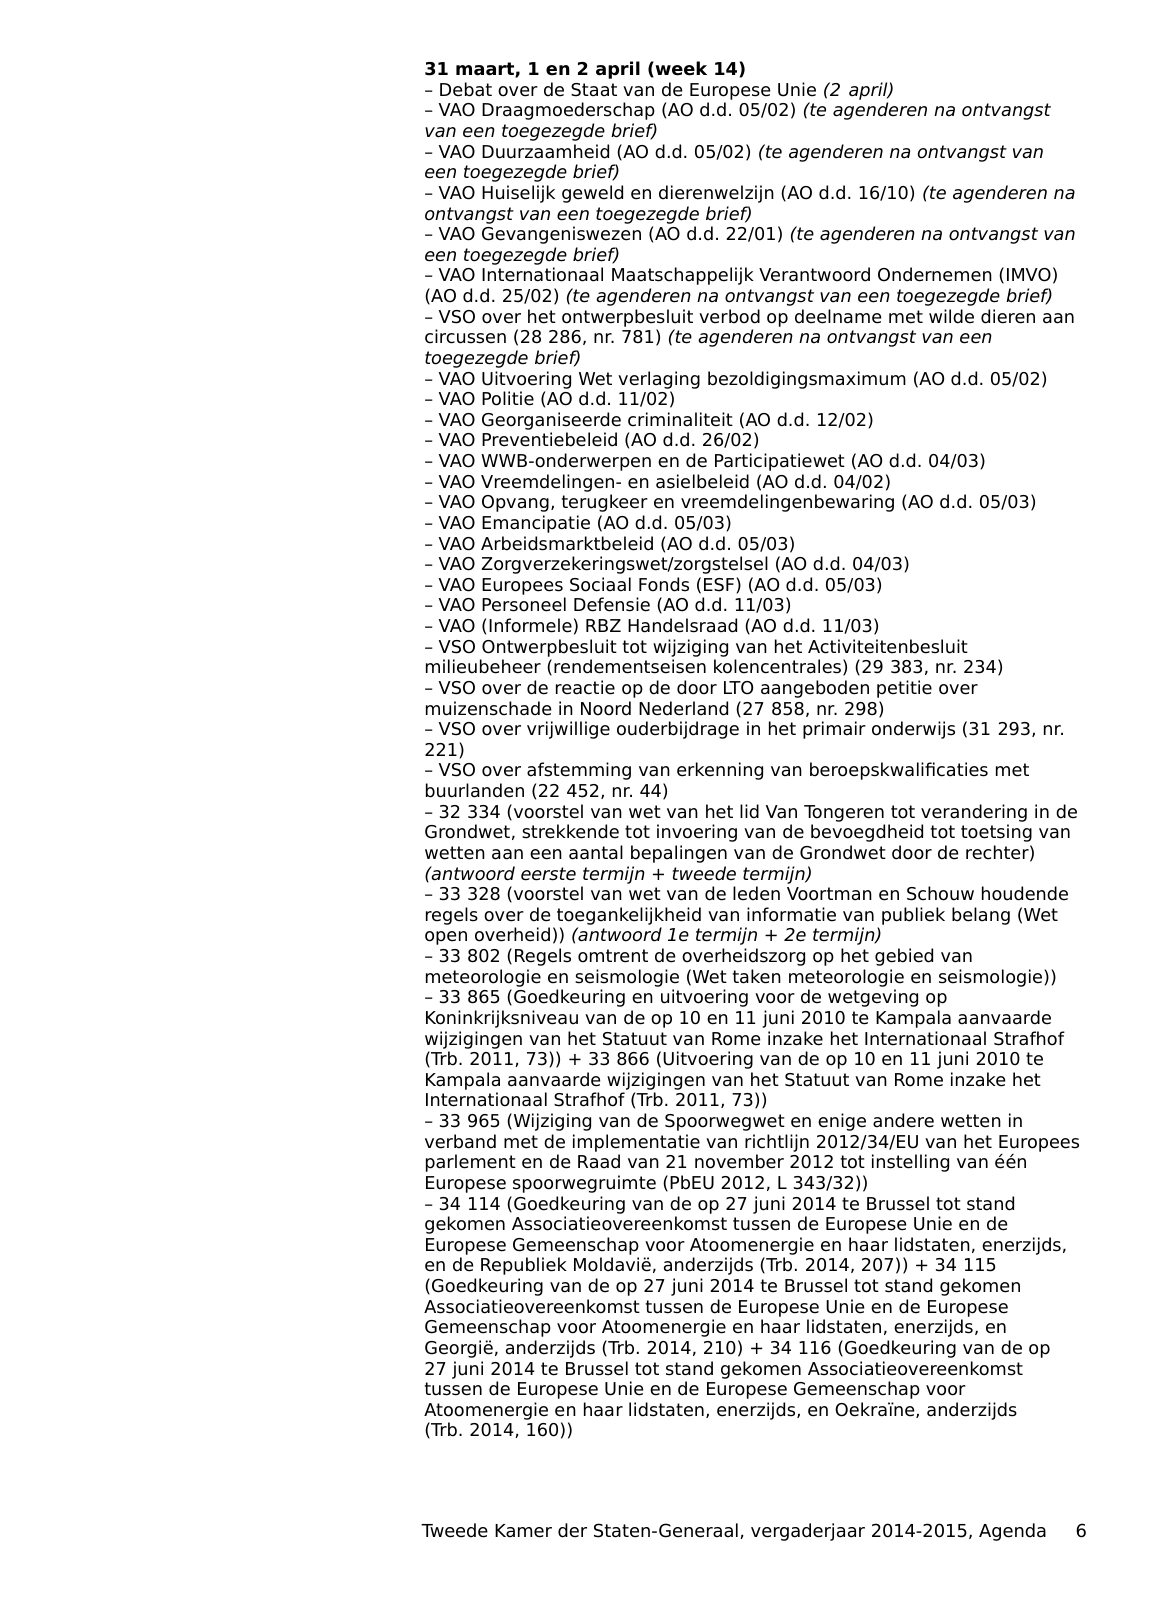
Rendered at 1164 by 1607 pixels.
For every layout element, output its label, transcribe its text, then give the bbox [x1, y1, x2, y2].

table_cell [77, 760, 401, 802]
table_cell 31 maart, 1 en 2 april (week 14) [418, 59, 1087, 80]
table_cell [401, 430, 418, 451]
table_cell – 34 114 (Goedkeuring van de op 27 juni 2014 te Brussel tot stand gekomen Associatieovereenkomst tussen de Europese Unie en de Europese Gemeenschap voor Atoomenergie en haar lidstaten, enerzijds, en de Republiek Moldavië, anderzijds (Trb. 2014, 207)) + 34 115 (Goedkeuring van de op 27 juni 2014 te Brussel tot stand gekomen Associatieovereenkomst tussen de Europese Unie en de Europese Gemeenschap voor Atoomenergie en haar lidstaten, enerzijds, en Georgië, anderzijds (Trb. 2014, 210) + 34 116 (Goedkeuring van de op 27 juni 2014 te Brussel tot stand gekomen Associatieovereenkomst tussen de Europese Unie en de Europese Gemeenschap voor Atoomenergie en haar lidstaten, enerzijds, en Oekraïne, anderzijds (Trb. 2014, 160)) [418, 1194, 1087, 1441]
table_cell [77, 513, 401, 533]
table_cell – 33 802 (Regels omtrent de overheidszorg op het gebied van meteorologie en seismologie (Wet taken meteorologie en seismologie)) [418, 946, 1087, 987]
table_cell – VAO Internationaal Maatschappelijk Verantwoord Ondernemen (IMVO) (AO d.d. 25/02) (te agenderen na ontvangst van een toegezegde brief) [418, 265, 1087, 307]
table_cell [401, 410, 418, 430]
table_cell [401, 183, 418, 224]
table_cell [401, 987, 418, 1111]
table_cell [401, 1111, 418, 1193]
table_cell – VAO Georganiseerde criminaliteit (AO d.d. 12/02) [418, 410, 1087, 430]
table_cell [401, 595, 418, 616]
table_cell [77, 554, 401, 575]
table_cell – VSO over afstemming van erkenning van beroepskwalificaties met buurlanden (22 452, nr. 44) [418, 760, 1087, 802]
table_cell – 33 865 (Goedkeuring en uitvoering voor de wetgeving op Koninkrijksniveau van de op 10 en 11 juni 2010 te Kampala aanvaarde wijzigingen van het Statuut van Rome inzake het Internationaal Strafhof (Trb. 2011, 73)) + 33 866 (Uitvoering van de op 10 en 11 juni 2010 te Kampala aanvaarde wijzigingen van het Statuut van Rome inzake het Internationaal Strafhof (Trb. 2011, 73)) [418, 987, 1087, 1111]
table_cell – 33 965 (Wijziging van de Spoorwegwet en enige andere wetten in verband met de implementatie van richtlijn 2012/34/EU van het Europees parlement en de Raad van 21 november 2012 tot instelling van één Europese spoorwegruimte (PbEU 2012, L 343/32)) [418, 1111, 1087, 1193]
table_cell [77, 430, 401, 451]
table_cell [77, 575, 401, 595]
table_cell [77, 451, 401, 472]
table_cell – VAO Draagmoederschap (AO d.d. 05/02) (te agenderen na ontvangst van een toegezegde brief) [418, 100, 1087, 142]
table_cell [401, 575, 418, 595]
table_cell – VAO Uitvoering Wet verlaging bezoldigingsmaximum (AO d.d. 05/02) [418, 369, 1087, 389]
table_cell – VAO Politie (AO d.d. 11/02) [418, 389, 1087, 410]
table_cell [401, 265, 418, 307]
table_cell [77, 595, 401, 616]
table_cell [77, 946, 401, 987]
table_cell [77, 410, 401, 430]
table_cell – VAO Arbeidsmarktbeleid (AO d.d. 05/03) [418, 534, 1087, 554]
table_cell [77, 59, 401, 80]
table_cell [77, 534, 401, 554]
table_cell [77, 492, 401, 513]
table_cell [401, 389, 418, 410]
table_cell – VAO Emancipatie (AO d.d. 05/03) [418, 513, 1087, 533]
table_cell [401, 946, 418, 987]
table_cell – VAO Europees Sociaal Fonds (ESF) (AO d.d. 05/03) [418, 575, 1087, 595]
table_cell [401, 80, 418, 100]
table_cell [401, 884, 418, 946]
table_cell [77, 987, 401, 1111]
table_cell – VAO Vreemdelingen- en asielbeleid (AO d.d. 04/02) [418, 472, 1087, 492]
table_cell [401, 637, 418, 678]
table_cell [77, 389, 401, 410]
table_cell [401, 513, 418, 533]
table_cell – 32 334 (voorstel van wet van het lid Van Tongeren tot verandering in de Grondwet, strekkende tot invoering van de bevoegdheid tot toetsing van wetten aan een aantal bepalingen van de Grondwet door de rechter) (antwoord eerste termijn + tweede termijn) [418, 802, 1087, 884]
table_cell [77, 719, 401, 760]
table_cell – VAO (Informele) RBZ Handelsraad (AO d.d. 11/03) [418, 616, 1087, 637]
table_cell [401, 719, 418, 760]
table_cell [401, 472, 418, 492]
table_cell [401, 492, 418, 513]
table_cell [401, 100, 418, 142]
table_cell – 33 328 (voorstel van wet van de leden Voortman en Schouw houdende regels over de toegankelijkheid van informatie van publiek belang (Wet open overheid)) (antwoord 1e termijn + 2e termijn) [418, 884, 1087, 946]
table_cell [77, 369, 401, 389]
table_cell [77, 616, 401, 637]
table_cell [77, 307, 401, 368]
table_cell [77, 142, 401, 183]
table_cell [77, 183, 401, 224]
table_cell [77, 1441, 401, 1462]
table_cell – VSO over de reactie op de door LTO aangeboden petitie over muizenschade in Noord Nederland (27 858, nr. 298) [418, 678, 1087, 719]
table_cell [77, 265, 401, 307]
table_cell – Debat over de Staat van de Europese Unie (2 april) [418, 80, 1087, 100]
table_cell [401, 760, 418, 802]
table_cell [77, 802, 401, 884]
table_cell [77, 1111, 401, 1193]
table_cell – VAO Opvang, terugkeer en vreemdelingenbewaring (AO d.d. 05/03) [418, 492, 1087, 513]
table_cell [401, 142, 418, 183]
table_cell [401, 554, 418, 575]
table_cell [401, 451, 418, 472]
table_cell [77, 637, 401, 678]
table_cell [401, 678, 418, 719]
table_cell – VAO WWB-onderwerpen en de Participatiewet (AO d.d. 04/03) [418, 451, 1087, 472]
table_cell [77, 100, 401, 142]
table_cell [401, 307, 418, 368]
table_cell [401, 369, 418, 389]
table_cell [77, 472, 401, 492]
table_cell [77, 80, 401, 100]
table_cell – VAO Personeel Defensie (AO d.d. 11/03) [418, 595, 1087, 616]
table_cell [401, 1441, 418, 1462]
table_cell [77, 884, 401, 946]
table_cell [401, 1194, 418, 1441]
table_cell – VSO over het ontwerpbesluit verbod op deelname met wilde dieren aan circussen (28 286, nr. 781) (te agenderen na ontvangst van een toegezegde brief) [418, 307, 1087, 368]
table_cell [77, 678, 401, 719]
table_cell [401, 616, 418, 637]
table_cell [77, 224, 401, 265]
table_cell – VSO Ontwerpbesluit tot wijziging van het Activiteitenbesluit milieubeheer (rendementseisen kolencentrales) (29 383, nr. 234) [418, 637, 1087, 678]
table_cell [401, 59, 418, 80]
table_cell – VAO Zorgverzekeringswet/zorgstelsel (AO d.d. 04/03) [418, 554, 1087, 575]
table_cell – VAO Preventiebeleid (AO d.d. 26/02) [418, 430, 1087, 451]
table_cell [401, 802, 418, 884]
table_cell [77, 1194, 401, 1441]
table_cell – VAO Huiselijk geweld en dierenwelzijn (AO d.d. 16/10) (te agenderen na ontvangst van een toegezegde brief) [418, 183, 1087, 224]
table_cell – VAO Duurzaamheid (AO d.d. 05/02) (te agenderen na ontvangst van een toegezegde brief) [418, 142, 1087, 183]
table_cell – VAO Gevangeniswezen (AO d.d. 22/01) (te agenderen na ontvangst van een toegezegde brief) [418, 224, 1087, 265]
table_cell [401, 224, 418, 265]
table_cell [401, 534, 418, 554]
table_cell – VSO over vrijwillige ouderbijdrage in het primair onderwijs (31 293, nr. 221) [418, 719, 1087, 760]
table_cell [418, 1441, 1087, 1462]
